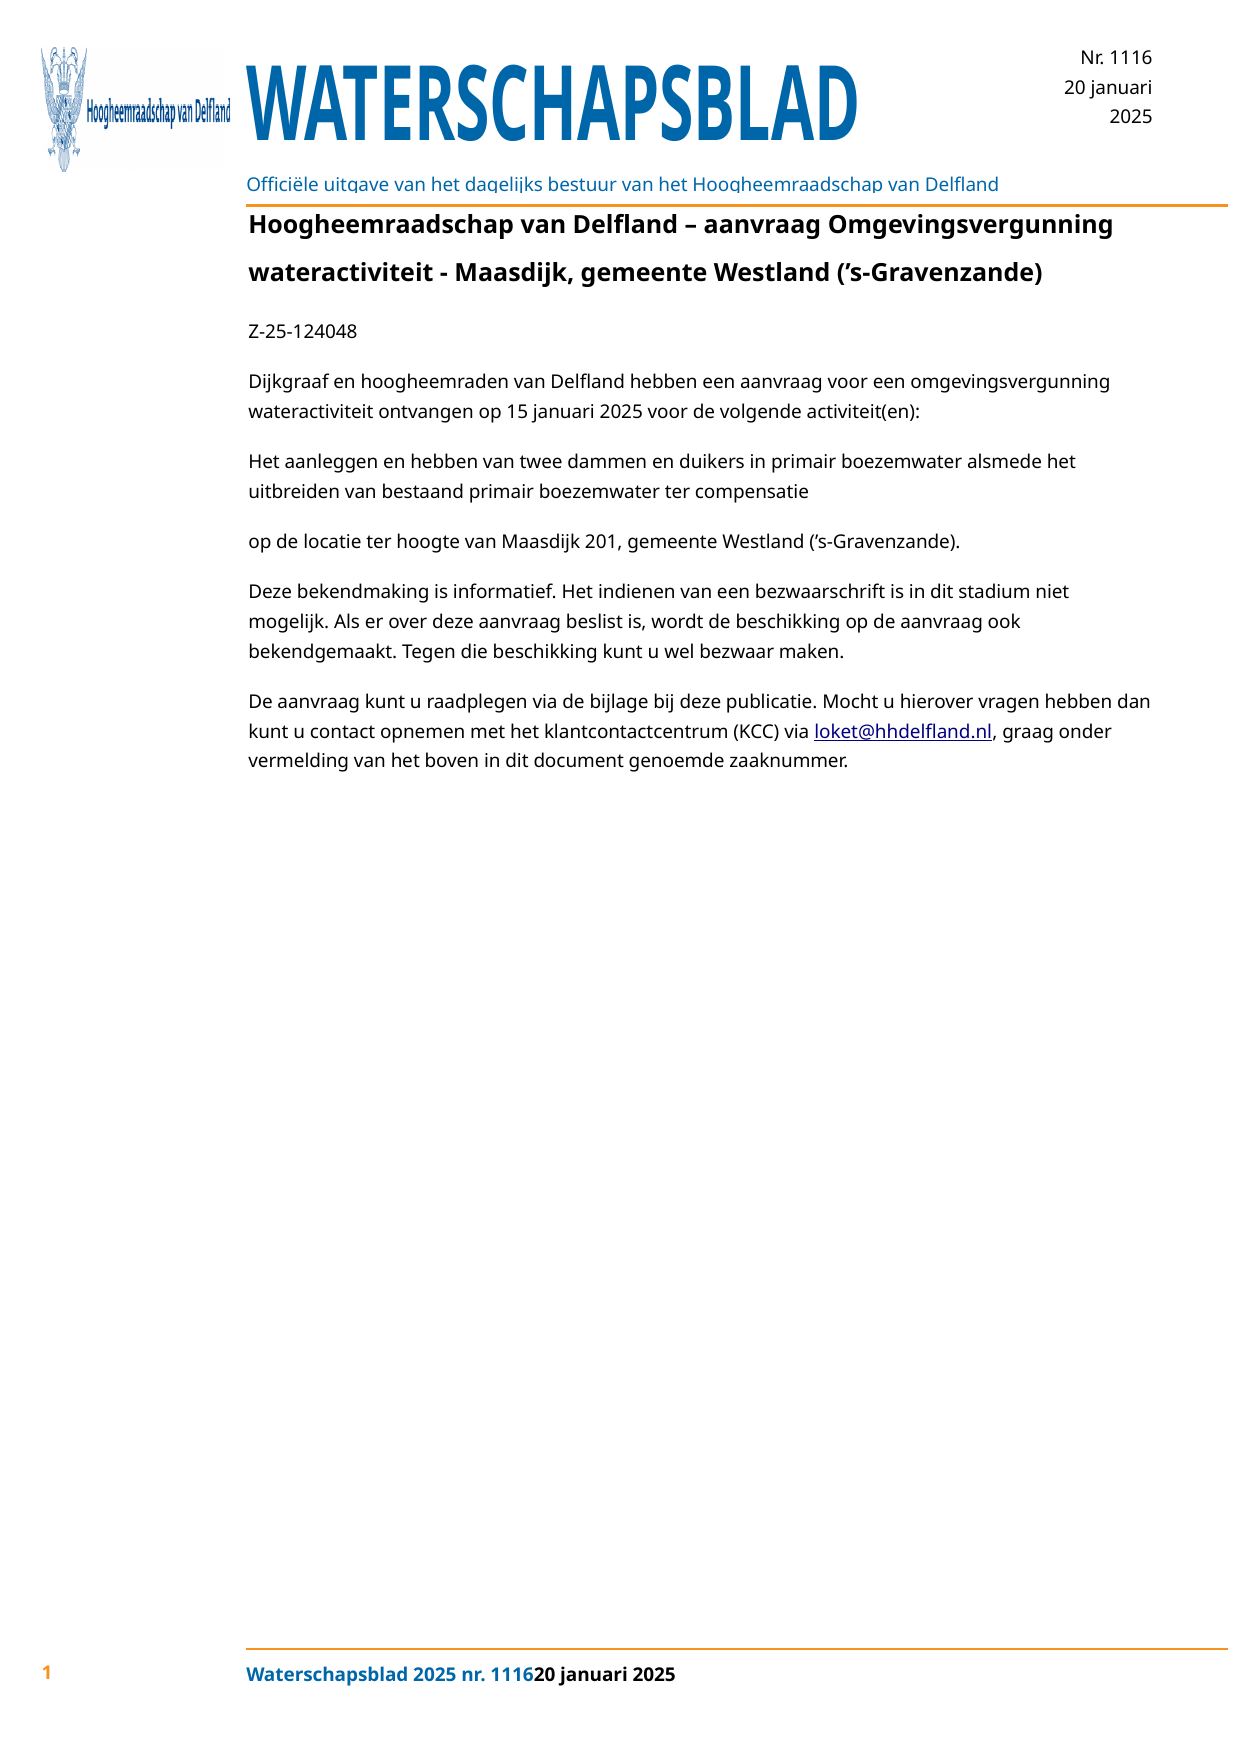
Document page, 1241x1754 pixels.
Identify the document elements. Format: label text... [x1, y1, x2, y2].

text op de locatie ter hoogte van Maasdijk 201, gemeente Westland (’s-Gravenzande). [248, 528, 1152, 554]
text Z-25-124048 [248, 318, 1152, 344]
text Dijkgraaf en hoogheemraden van Delfland hebben een aanvraag voor een omgevingsvergunning wateractiviteit ontvangen op 15 januari 2025 voor de volgende activiteit(en): [248, 368, 1152, 424]
text Deze bekendmaking is informatief. Het indienen van een bezwaarschrift is in dit stadium niet mogelijk. Als er over deze aanvraag beslist is, wordt de beschikking op de aanvraag ook bekendgemaakt. Tegen die beschikking kunt u wel bezwaar maken. [248, 579, 1152, 664]
picture [41, 47, 231, 172]
text De aanvraag kunt u raadplegen via de bijlage bij deze publicatie. Mocht u hierover vragen hebben dan kunt u contact opnemen met het klantcontactcentrum (KCC) via loket@hhdelfland.nl, graag onder vermelding van het boven in dit document genoemde zaaknummer. [248, 688, 1152, 773]
text Hoogheemraadschap van Delfland – aanvraag Omgevingsvergunning wateractiviteit - Maasdijk, gemeente Westland (’s-Gravenzande) [248, 207, 1152, 288]
text Het aanleggen en hebben van twee dammen en duikers in primair boezemwater alsmede het uitbreiden van bestaand primair boezemwater ter compensatie [248, 448, 1152, 504]
